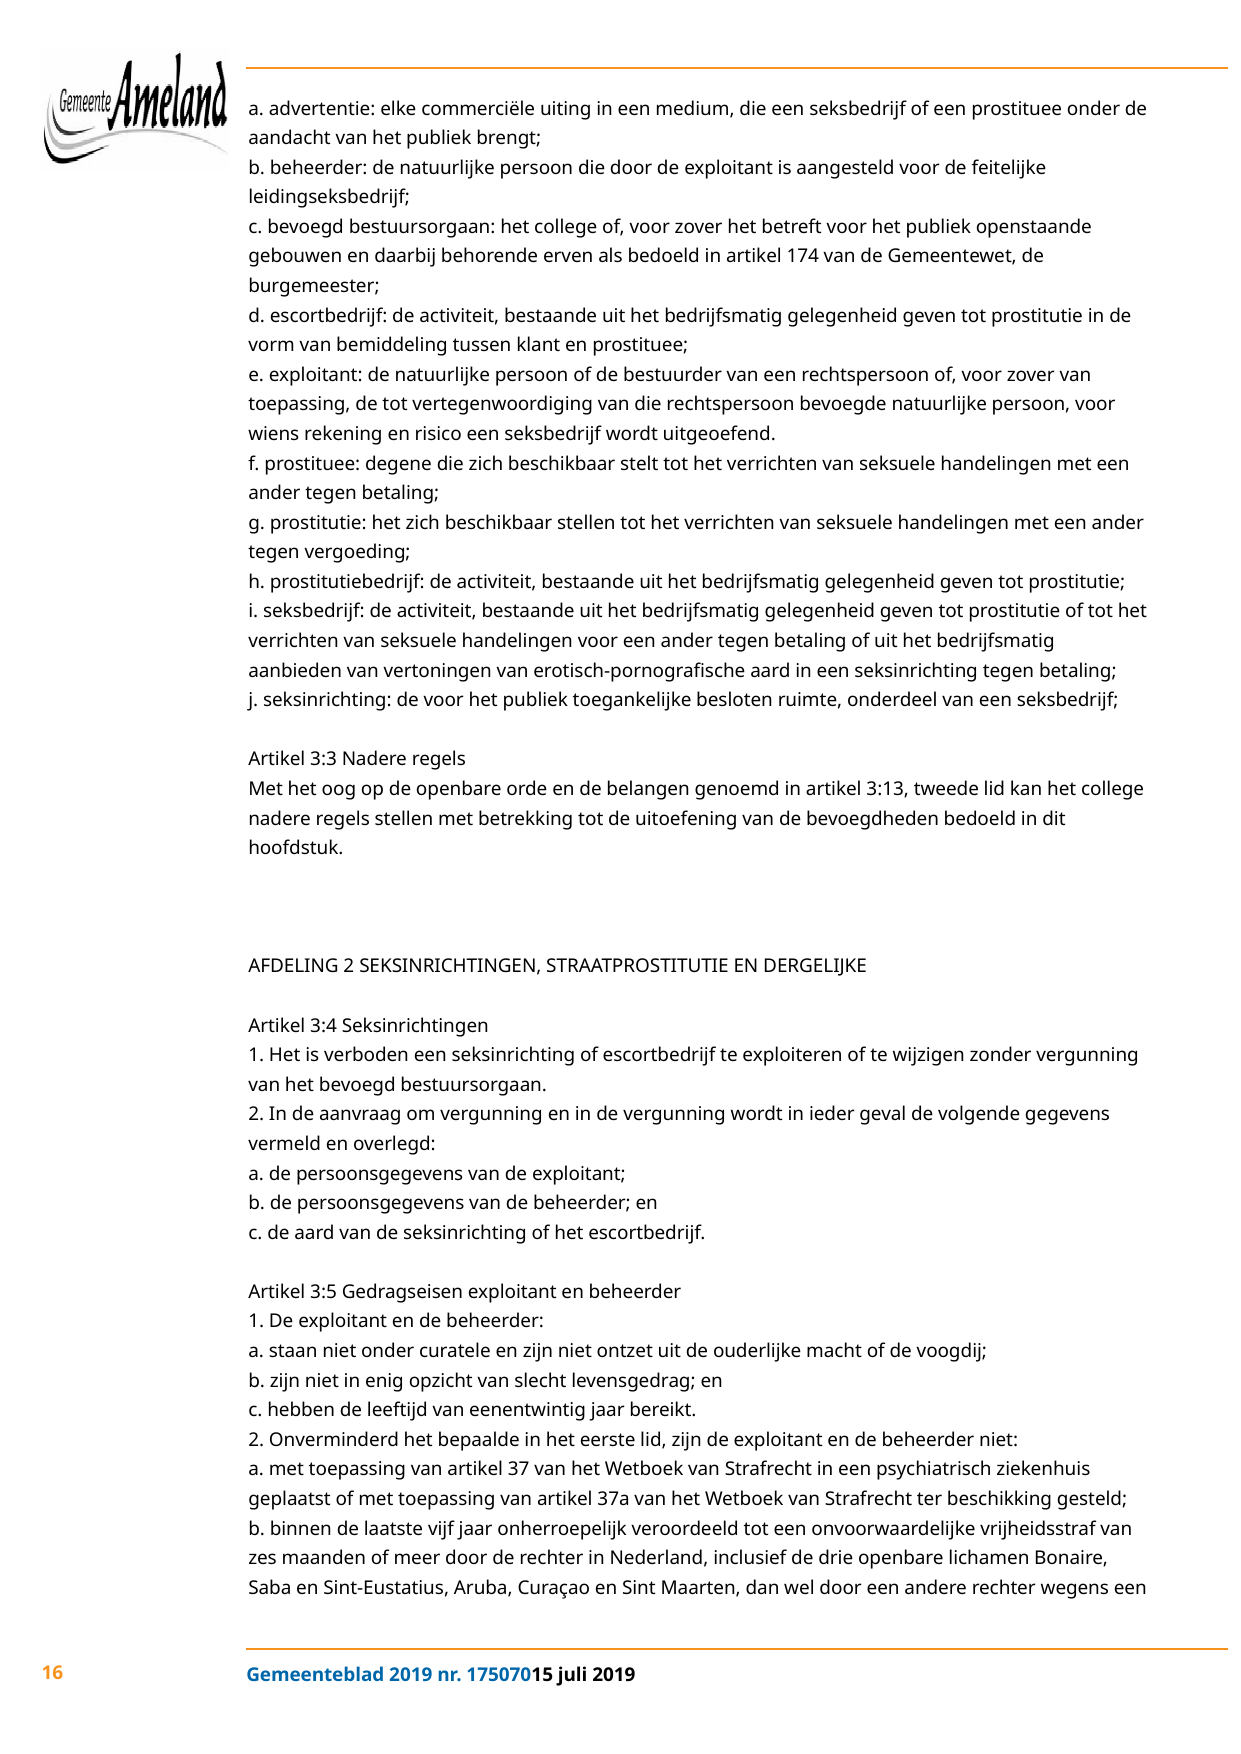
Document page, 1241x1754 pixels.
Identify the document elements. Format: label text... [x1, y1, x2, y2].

text 1. Het is verboden een seksinrichting of escortbedrijf te exploiteren of te wijzigen zonder vergunning van het bevoegd bestuursorgaan. [248, 1041, 1152, 1097]
text Met het oog op de openbare orde en de belangen genoemd in artikel 3:13, tweede lid kan het college nadere regels stellen met betrekking tot de uitoefening van de bevoegdheden bedoeld in dit hoofdstuk. [248, 775, 1152, 860]
text AFDELING 2 SEKSINRICHTINGEN, STRAATPROSTITUTIE EN DERGELIJKE [248, 953, 1152, 978]
text h. prostitutiebedrijf: de activiteit, bestaande uit het bedrijfsmatig gelegenheid geven tot prostitutie; [248, 568, 1152, 594]
text Artikel 3:4 Seksinrichtingen [248, 1012, 1152, 1038]
text a. staan niet onder curatele en zijn niet ontzet uit de ouderlijke macht of de voogdij; [248, 1337, 1152, 1363]
text b. zijn niet in enig opzicht van slecht levensgedrag; en [248, 1367, 1152, 1393]
text c. de aard van de seksinrichting of het escortbedrijf. [248, 1219, 1152, 1245]
text f. prostituee: degene die zich beschikbaar stelt tot het verrichten van seksuele handelingen met een ander tegen betaling; [248, 450, 1152, 505]
text g. prostitutie: het zich beschikbaar stellen tot het verrichten van seksuele handelingen met een ander tegen vergoeding; [248, 509, 1152, 564]
text a. de persoonsgegevens van de exploitant; [248, 1160, 1152, 1186]
text 2. In de aanvraag om vergunning en in de vergunning wordt in ieder geval de volgende gegevens vermeld en overlegd: [248, 1101, 1152, 1156]
text a. advertentie: elke commerciële uiting in een medium, die een seksbedrijf of een prostituee onder de aandacht van het publiek brengt; [248, 95, 1152, 150]
text 2. Onverminderd het bepaalde in het eerste lid, zijn de exploitant en de beheerder niet: [248, 1426, 1152, 1452]
text b. binnen de laatste vijf jaar onherroepelijk veroordeeld tot een onvoorwaardelijke vrijheidsstraf van zes maanden of meer door de rechter in Nederland, inclusief de drie openbare lichamen Bonaire, Saba en Sint-Eustatius, Aruba, Curaçao en Sint Maarten, dan wel door een andere rechter wegens een [248, 1515, 1152, 1600]
text c. hebben de leeftijd van eenentwintig jaar bereikt. [248, 1396, 1152, 1422]
text b. beheerder: de natuurlijke persoon die door de exploitant is aangesteld voor de feitelijke leidingseksbedrijf; [248, 154, 1152, 209]
text j. seksinrichting: de voor het publiek toegankelijke besloten ruimte, onderdeel van een seksbedrijf; [248, 686, 1152, 712]
picture [41, 47, 231, 172]
text i. seksbedrijf: de activiteit, bestaande uit het bedrijfsmatig gelegenheid geven tot prostitutie of tot het verrichten van seksuele handelingen voor een ander tegen betaling of uit het bedrijfsmatig aanbieden van vertoningen van erotisch-pornografische aard in een seksinrichting tegen betaling; [248, 598, 1152, 683]
text 1. De exploitant en de beheerder: [248, 1308, 1152, 1333]
text Artikel 3:5 Gedragseisen exploitant en beheerder [248, 1278, 1152, 1304]
text a. met toepassing van artikel 37 van het Wetboek van Strafrecht in een psychiatrisch ziekenhuis geplaatst of met toepassing van artikel 37a van het Wetboek van Strafrecht ter beschikking gesteld; [248, 1456, 1152, 1511]
text c. bevoegd bestuursorgaan: het college of, voor zover het betreft voor het publiek openstaande gebouwen en daarbij behorende erven als bedoeld in artikel 174 van de Gemeentewet, de burgemeester; [248, 213, 1152, 298]
text d. escortbedrijf: de activiteit, bestaande uit het bedrijfsmatig gelegenheid geven tot prostitutie in de vorm van bemiddeling tussen klant en prostituee; [248, 302, 1152, 357]
text b. de persoonsgegevens van de beheerder; en [248, 1189, 1152, 1215]
text Artikel 3:3 Nadere regels [248, 746, 1152, 771]
text e. exploitant: de natuurlijke persoon of de bestuurder van een rechtspersoon of, voor zover van toepassing, de tot vertegenwoordiging van die rechtspersoon bevoegde natuurlijke persoon, voor wiens rekening en risico een seksbedrijf wordt uitgeoefend. [248, 361, 1152, 446]
